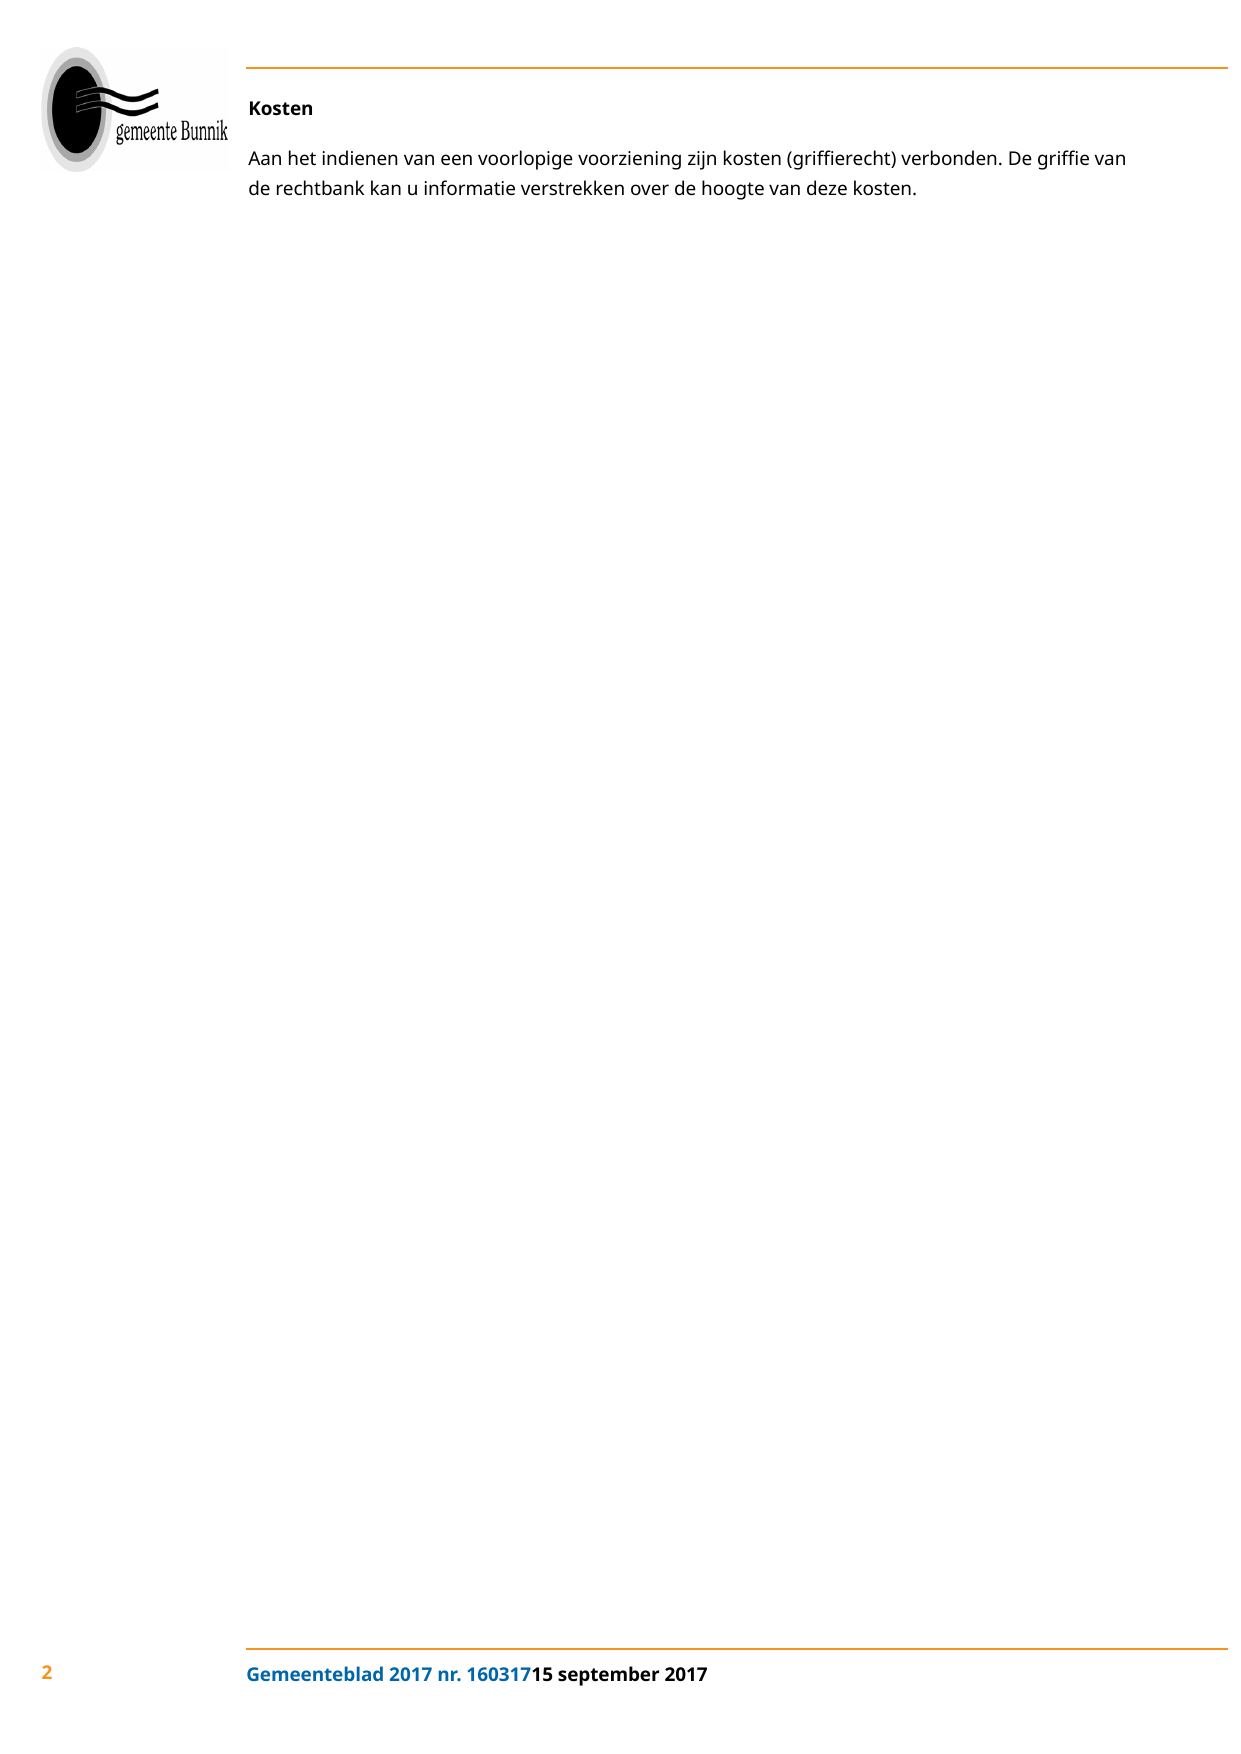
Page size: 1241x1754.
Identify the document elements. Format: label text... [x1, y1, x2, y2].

picture [41, 47, 231, 172]
text Aan het indienen van een voorlopige voorziening zijn kosten (griffierecht) verbonden. De griffie van de rechtbank kan u informatie verstrekken over de hoogte van deze kosten. [248, 145, 1152, 201]
text Kosten [248, 95, 1152, 121]
